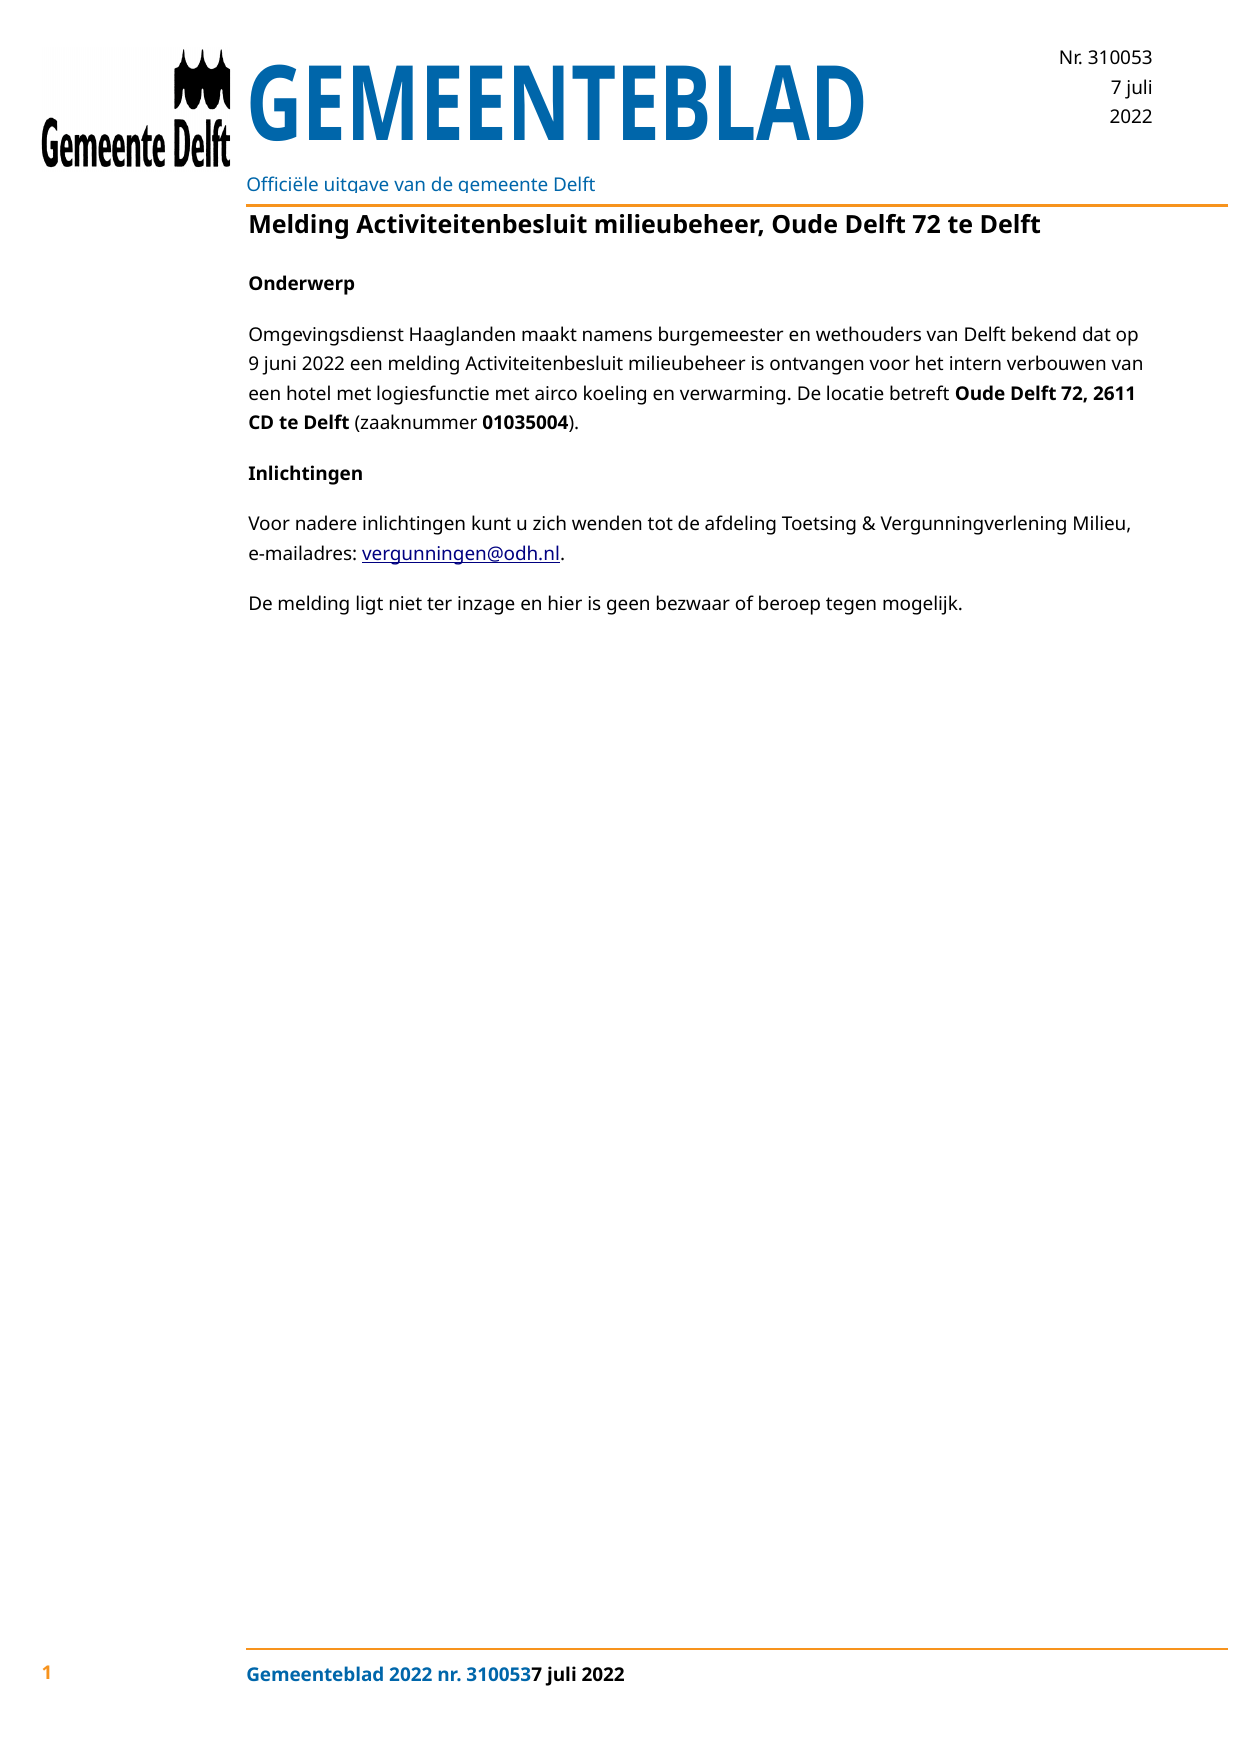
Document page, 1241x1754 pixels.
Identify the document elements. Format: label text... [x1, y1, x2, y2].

text Omgevingsdienst Haaglanden maakt namens burgemeester en wethouders van Delft bekend dat op 9 juni 2022 een melding Activiteitenbesluit milieubeheer is ontvangen voor het intern verbouwen van een hotel met logiesfunctie met airco koeling en verwarming. De locatie betreft Oude Delft 72, 2611 CD te Delft (zaaknummer 01035004). [248, 321, 1152, 435]
text Melding Activiteitenbesluit milieubeheer, Oude Delft 72 te Delft [248, 207, 1152, 241]
text Voor nadere inlichtingen kunt u zich wenden tot de afdeling Toetsing & Vergunningverlening Milieu, e-mailadres: vergunningen@odh.nl. [248, 510, 1152, 566]
picture [41, 47, 231, 172]
text Inlichtingen [248, 460, 1152, 486]
text De melding ligt niet ter inzage en hier is geen bezwaar of beroep tegen mogelijk. [248, 590, 1152, 616]
text Onderwerp [248, 270, 1152, 296]
